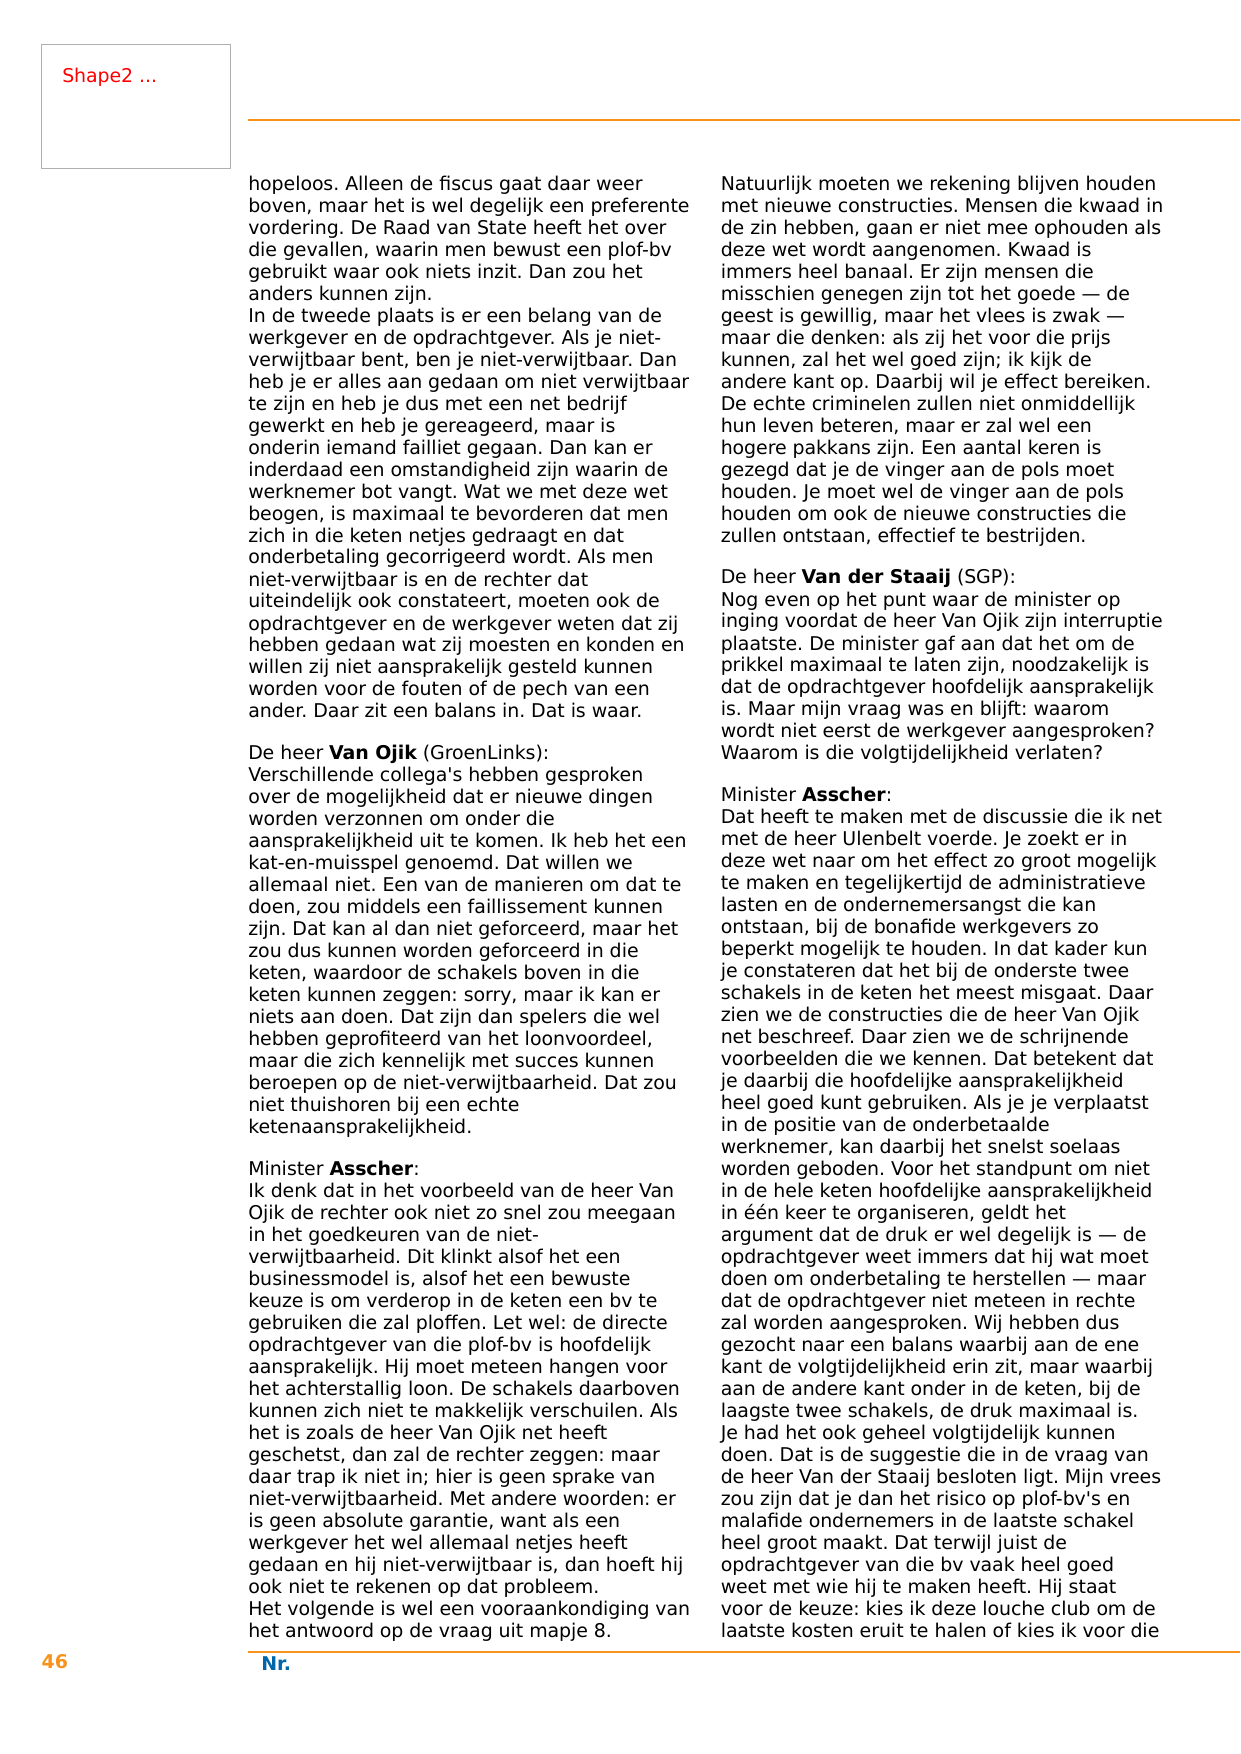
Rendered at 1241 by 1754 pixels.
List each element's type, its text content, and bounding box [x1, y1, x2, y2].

text Verschillende collega's hebben gesproken over de mogelijkheid dat er nieuwe dingen worden verzonnen om onder die aansprakelijkheid uit te komen. Ik heb het een kat-en-muisspel genoemd. Dat willen we allemaal niet. Een van de manieren om dat te doen, zou middels een faillissement kunnen zijn. Dat kan al dan niet geforceerd, maar het zou dus kunnen worden geforceerd in die keten, waardoor de schakels boven in die keten kunnen zeggen: sorry, maar ik kan er niets aan doen. Dat zijn dan spelers die wel hebben geprofiteerd van het loonvoordeel, maar die zich kennelijk met succes kunnen beroepen op de niet-verwijtbaarheid. Dat zou niet thuishoren bij een echte ketenaansprakelijkheid. [248, 764, 691, 1138]
text In de tweede plaats is er een belang van de werkgever en de opdrachtgever. Als je niet-verwijtbaar bent, ben je niet-verwijtbaar. Dan heb je er alles aan gedaan om niet verwijtbaar te zijn en heb je dus met een net bedrijf gewerkt en heb je gereageerd, maar is onderin iemand failliet gegaan. Dan kan er inderdaad een omstandigheid zijn waarin de werknemer bot vangt. Wat we met deze wet beogen, is maximaal te bevorderen dat men zich in die keten netjes gedraagt en dat onderbetaling gecorrigeerd wordt. Als men niet-verwijtbaar is en de rechter dat uiteindelijk ook constateert, moeten ook de opdrachtgever en de werkgever weten dat zij hebben gedaan wat zij moesten en konden en willen zij niet aansprakelijk gesteld kunnen worden voor de fouten of de pech van een ander. Daar zit een balans in. Dat is waar. [248, 305, 691, 722]
text Minister Asscher: [721, 784, 1163, 806]
text Je had het ook geheel volgtijdelijk kunnen doen. Dat is de suggestie die in de vraag van de heer Van der Staaij besloten ligt. Mijn vrees zou zijn dat je dan het risico op plof-bv's en malafide ondernemers in de laatste schakel heel groot maakt. Dat terwijl juist de opdrachtgever van die bv vaak heel goed weet met wie hij te maken heeft. Hij staat voor de keuze: kies ik deze louche club om de laatste kosten eruit te halen of kies ik voor die [721, 1422, 1163, 1641]
text Het volgende is wel een vooraankondiging van het antwoord op de vraag uit mapje 8. [248, 1597, 691, 1641]
text Natuurlijk moeten we rekening blijven houden met nieuwe constructies. Mensen die kwaad in de zin hebben, gaan er niet mee ophouden als deze wet wordt aangenomen. Kwaad is immers heel banaal. Er zijn mensen die misschien genegen zijn tot het goede — de geest is gewillig, maar het vlees is zwak — maar die denken: als zij het voor die prijs kunnen, zal het wel goed zijn; ik kijk de andere kant op. Daarbij wil je effect bereiken. De echte criminelen zullen niet onmiddellijk hun leven beteren, maar er zal wel een hogere pakkans zijn. Een aantal keren is gezegd dat je de vinger aan de pols moet houden. Je moet wel de vinger aan de pols houden om ook de nieuwe constructies die zullen ontstaan, effectief te bestrijden. [721, 173, 1163, 546]
text De heer Van Ojik (GroenLinks): [248, 742, 691, 764]
text De heer Van der Staaij (SGP): [721, 566, 1163, 588]
text Dat heeft te maken met de discussie die ik net met de heer Ulenbelt voerde. Je zoekt er in deze wet naar om het effect zo groot mogelijk te maken en tegelijkertijd de administratieve lasten en de ondernemersangst die kan ontstaan, bij de bonafide werkgevers zo beperkt mogelijk te houden. In dat kader kun je constateren dat het bij de onderste twee schakels in de keten het meest misgaat. Daar zien we de constructies die de heer Van Ojik net beschreef. Daar zien we de schrijnende voorbeelden die we kennen. Dat betekent dat je daarbij die hoofdelijke aansprakelijkheid heel goed kunt gebruiken. Als je je verplaatst in de positie van de onderbetaalde werknemer, kan daarbij het snelst soelaas worden geboden. Voor het standpunt om niet in de hele keten hoofdelijke aansprakelijkheid in één keer te organiseren, geldt het argument dat de druk er wel degelijk is — de opdrachtgever weet immers dat hij wat moet doen om onderbetaling te herstellen — maar dat de opdrachtgever niet meteen in rechte zal worden aangesproken. Wij hebben dus gezocht naar een balans waarbij aan de ene kant de volgtijdelijkheid erin zit, maar waarbij aan de andere kant onder in de keten, bij de laagste twee schakels, de druk maximaal is. [721, 806, 1163, 1422]
text Ik denk dat in het voorbeeld van de heer Van Ojik de rechter ook niet zo snel zou meegaan in het goedkeuren van de niet-verwijtbaarheid. Dit klinkt alsof het een businessmodel is, alsof het een bewuste keuze is om verderop in de keten een bv te gebruiken die zal ploffen. Let wel: de directe opdrachtgever van die plof-bv is hoofdelijk aansprakelijk. Hij moet meteen hangen voor het achterstallig loon. De schakels daarboven kunnen zich niet te makkelijk verschuilen. Als het is zoals de heer Van Ojik net heeft geschetst, dan zal de rechter zeggen: maar daar trap ik niet in; hier is geen sprake van niet-verwijtbaarheid. Met andere woorden: er is geen absolute garantie, want als een werkgever het wel allemaal netjes heeft gedaan en hij niet-verwijtbaar is, dan hoeft hij ook niet te rekenen op dat probleem. [248, 1180, 691, 1597]
text Nog even op het punt waar de minister op inging voordat de heer Van Ojik zijn interruptie plaatste. De minister gaf aan dat het om de prikkel maximaal te laten zijn, noodzakelijk is dat de opdrachtgever hoofdelijk aansprakelijk is. Maar mijn vraag was en blijft: waarom wordt niet eerst de werkgever aangesproken? Waarom is die volgtijdelijkheid verlaten? [721, 588, 1163, 764]
text Minister Asscher: [248, 1158, 691, 1180]
text hopeloos. Alleen de fiscus gaat daar weer boven, maar het is wel degelijk een preferente vordering. De Raad van State heeft het over die gevallen, waarin men bewust een plof-bv gebruikt waar ook niets inzit. Dan zou het anders kunnen zijn. [248, 173, 691, 305]
